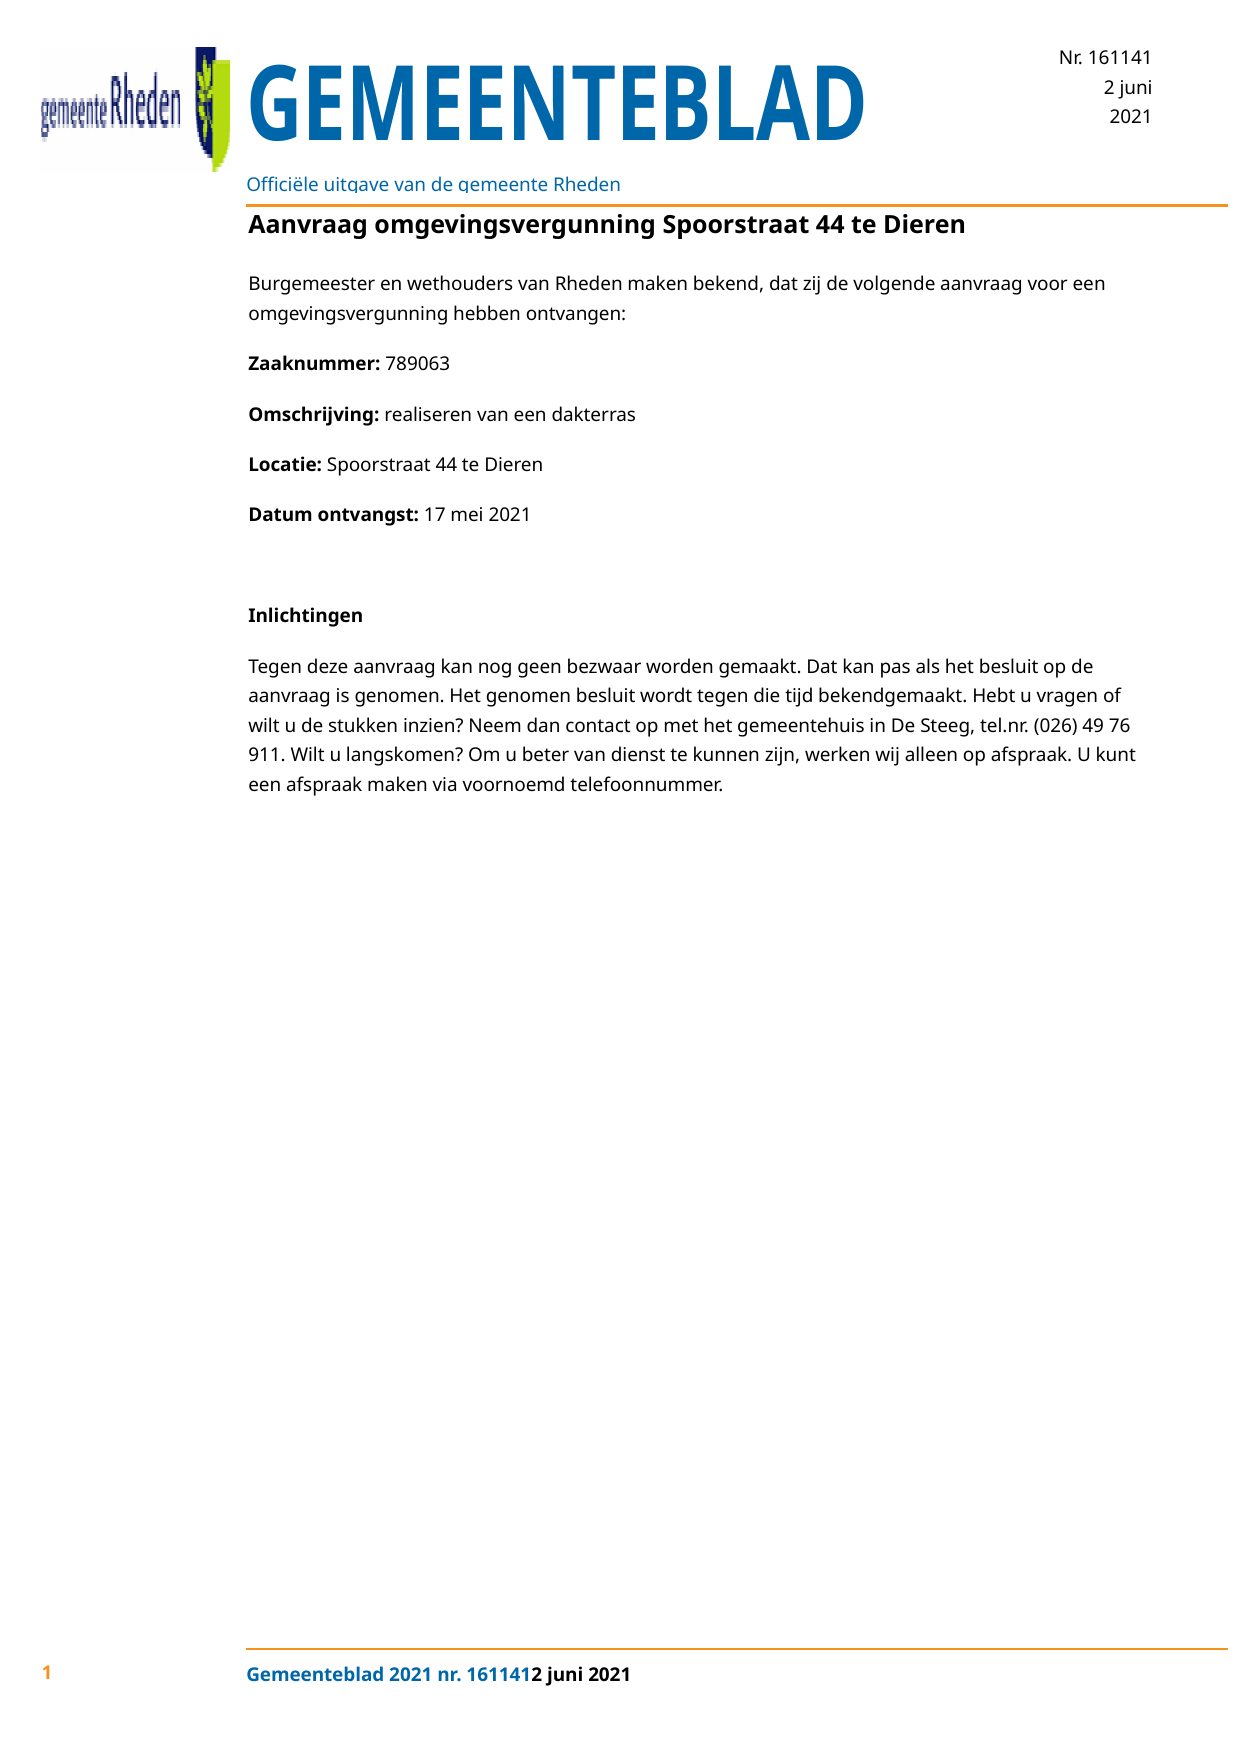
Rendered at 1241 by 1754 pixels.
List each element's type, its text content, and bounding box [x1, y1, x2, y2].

text Burgemeester en wethouders van Rheden maken bekend, dat zij de volgende aanvraag voor een omgevingsvergunning hebben ontvangen: [248, 270, 1152, 326]
text Locatie: Spoorstraat 44 te Dieren [248, 451, 1152, 477]
text Omschrijving: realiseren van een dakterras [248, 401, 1152, 426]
text Inlichtingen [248, 602, 1152, 628]
text Datum ontvangst: 17 mei 2021 [248, 502, 1152, 527]
text Zaaknummer: 789063 [248, 350, 1152, 376]
picture [41, 47, 231, 172]
text Tegen deze aanvraag kan nog geen bezwaar worden gemaakt. Dat kan pas als het besluit op de aanvraag is genomen. Het genomen besluit wordt tegen die tijd bekendgemaakt. Hebt u vragen of wilt u de stukken inzien? Neem dan contact op met het gemeentehuis in De Steeg, tel.nr. (026) 49 76 911. Wilt u langskomen? Om u beter van dienst te kunnen zijn, werken wij alleen op afspraak. U kunt een afspraak maken via voornoemd telefoonnummer. [248, 653, 1152, 797]
text Aanvraag omgevingsvergunning Spoorstraat 44 te Dieren [248, 207, 1152, 241]
